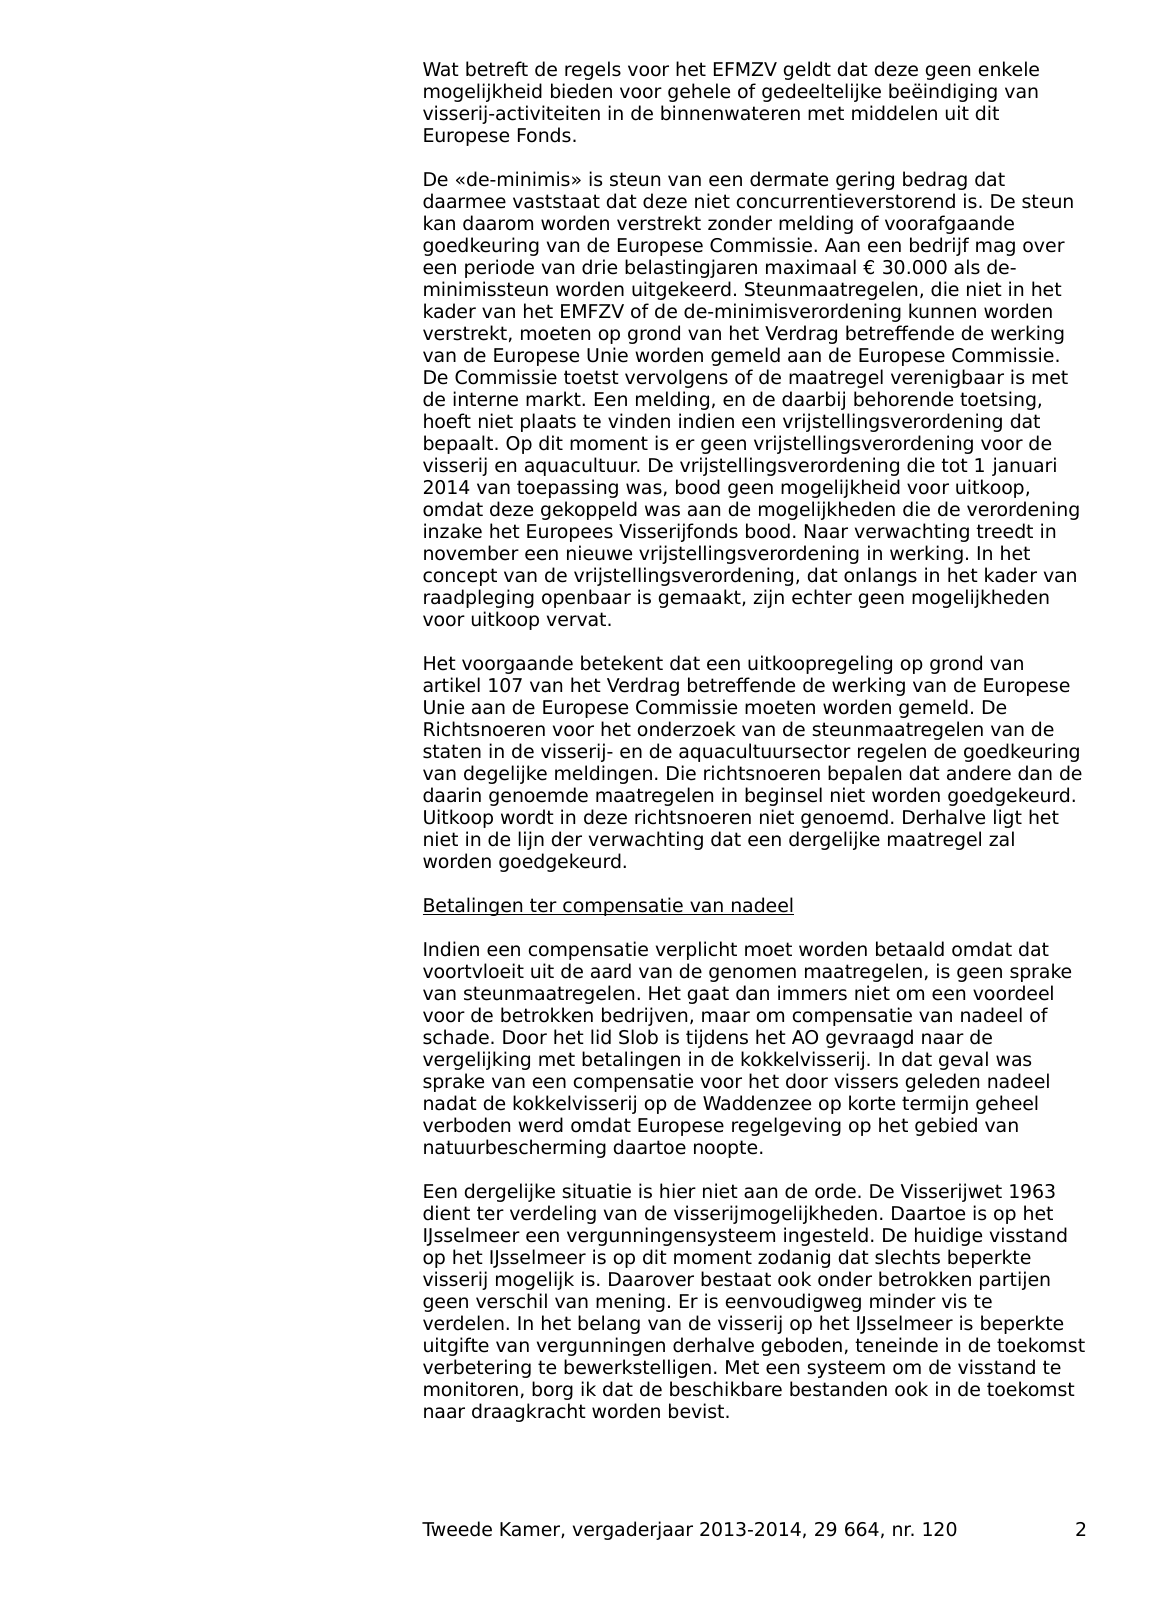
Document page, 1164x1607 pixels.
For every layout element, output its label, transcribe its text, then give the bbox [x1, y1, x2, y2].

text Een dergelijke situatie is hier niet aan de orde. De Visserijwet 1963 dient ter verdeling van de visserijmogelijkheden. Daartoe is op het IJsselmeer een vergunningensysteem ingesteld. De huidige visstand op het IJsselmeer is op dit moment zodanig dat slechts beperkte visserij mogelijk is. Daarover bestaat ook onder betrokken partijen geen verschil van mening. Er is eenvoudigweg minder vis te verdelen. In het belang van de visserij op het IJsselmeer is beperkte uitgifte van vergunningen derhalve geboden, teneinde in de toekomst verbetering te bewerkstelligen. Met een systeem om de visstand te monitoren, borg ik dat de beschikbare bestanden ook in de toekomst naar draagkracht worden bevist. [422, 1181, 1087, 1423]
text De «de-minimis» is steun van een dermate gering bedrag dat daarmee vaststaat dat deze niet concurrentieverstorend is. De steun kan daarom worden verstrekt zonder melding of voorafgaande goedkeuring van de Europese Commissie. Aan een bedrijf mag over een periode van drie belastingjaren maximaal € 30.000 als de-minimissteun worden uitgekeerd. Steunmaatregelen, die niet in het kader van het EMFZV of de de-minimisverordening kunnen worden verstrekt, moeten op grond van het Verdrag betreffende de werking van de Europese Unie worden gemeld aan de Europese Commissie. De Commissie toetst vervolgens of de maatregel verenigbaar is met de interne markt. Een melding, en de daarbij behorende toetsing, hoeft niet plaats te vinden indien een vrijstellingsverordening dat bepaalt. Op dit moment is er geen vrijstellingsverordening voor de visserij en aquacultuur. De vrijstellingsverordening die tot 1 januari 2014 van toepassing was, bood geen mogelijkheid voor uitkoop, omdat deze gekoppeld was aan de mogelijkheden die de verordening inzake het Europees Visserijfonds bood. Naar verwachting treedt in november een nieuwe vrijstellingsverordening in werking. In het concept van de vrijstellingsverordening, dat onlangs in het kader van raadpleging openbaar is gemaakt, zijn echter geen mogelijkheden voor uitkoop vervat. [422, 169, 1087, 631]
text Wat betreft de regels voor het EFMZV geldt dat deze geen enkele mogelijkheid bieden voor gehele of gedeeltelijke beëindiging van visserij-activiteiten in de binnenwateren met middelen uit dit Europese Fonds. [422, 59, 1087, 147]
text Indien een compensatie verplicht moet worden betaald omdat dat voortvloeit uit de aard van de genomen maatregelen, is geen sprake van steunmaatregelen. Het gaat dan immers niet om een voordeel voor de betrokken bedrijven, maar om compensatie van nadeel of schade. Door het lid Slob is tijdens het AO gevraagd naar de vergelijking met betalingen in de kokkelvisserij. In dat geval was sprake van een compensatie voor het door vissers geleden nadeel nadat de kokkelvisserij op de Waddenzee op korte termijn geheel verboden werd omdat Europese regelgeving op het gebied van natuurbescherming daartoe noopte. [422, 939, 1087, 1159]
subtitle Betalingen ter compensatie van nadeel [422, 895, 1087, 917]
text Het voorgaande betekent dat een uitkoopregeling op grond van artikel 107 van het Verdrag betreffende de werking van de Europese Unie aan de Europese Commissie moeten worden gemeld. De Richtsnoeren voor het onderzoek van de steunmaatregelen van de staten in de visserij- en de aquacultuursector regelen de goedkeuring van degelijke meldingen. Die richtsnoeren bepalen dat andere dan de daarin genoemde maatregelen in beginsel niet worden goedgekeurd. Uitkoop wordt in deze richtsnoeren niet genoemd. Derhalve ligt het niet in de lijn der verwachting dat een dergelijke maatregel zal worden goedgekeurd. [422, 653, 1087, 873]
